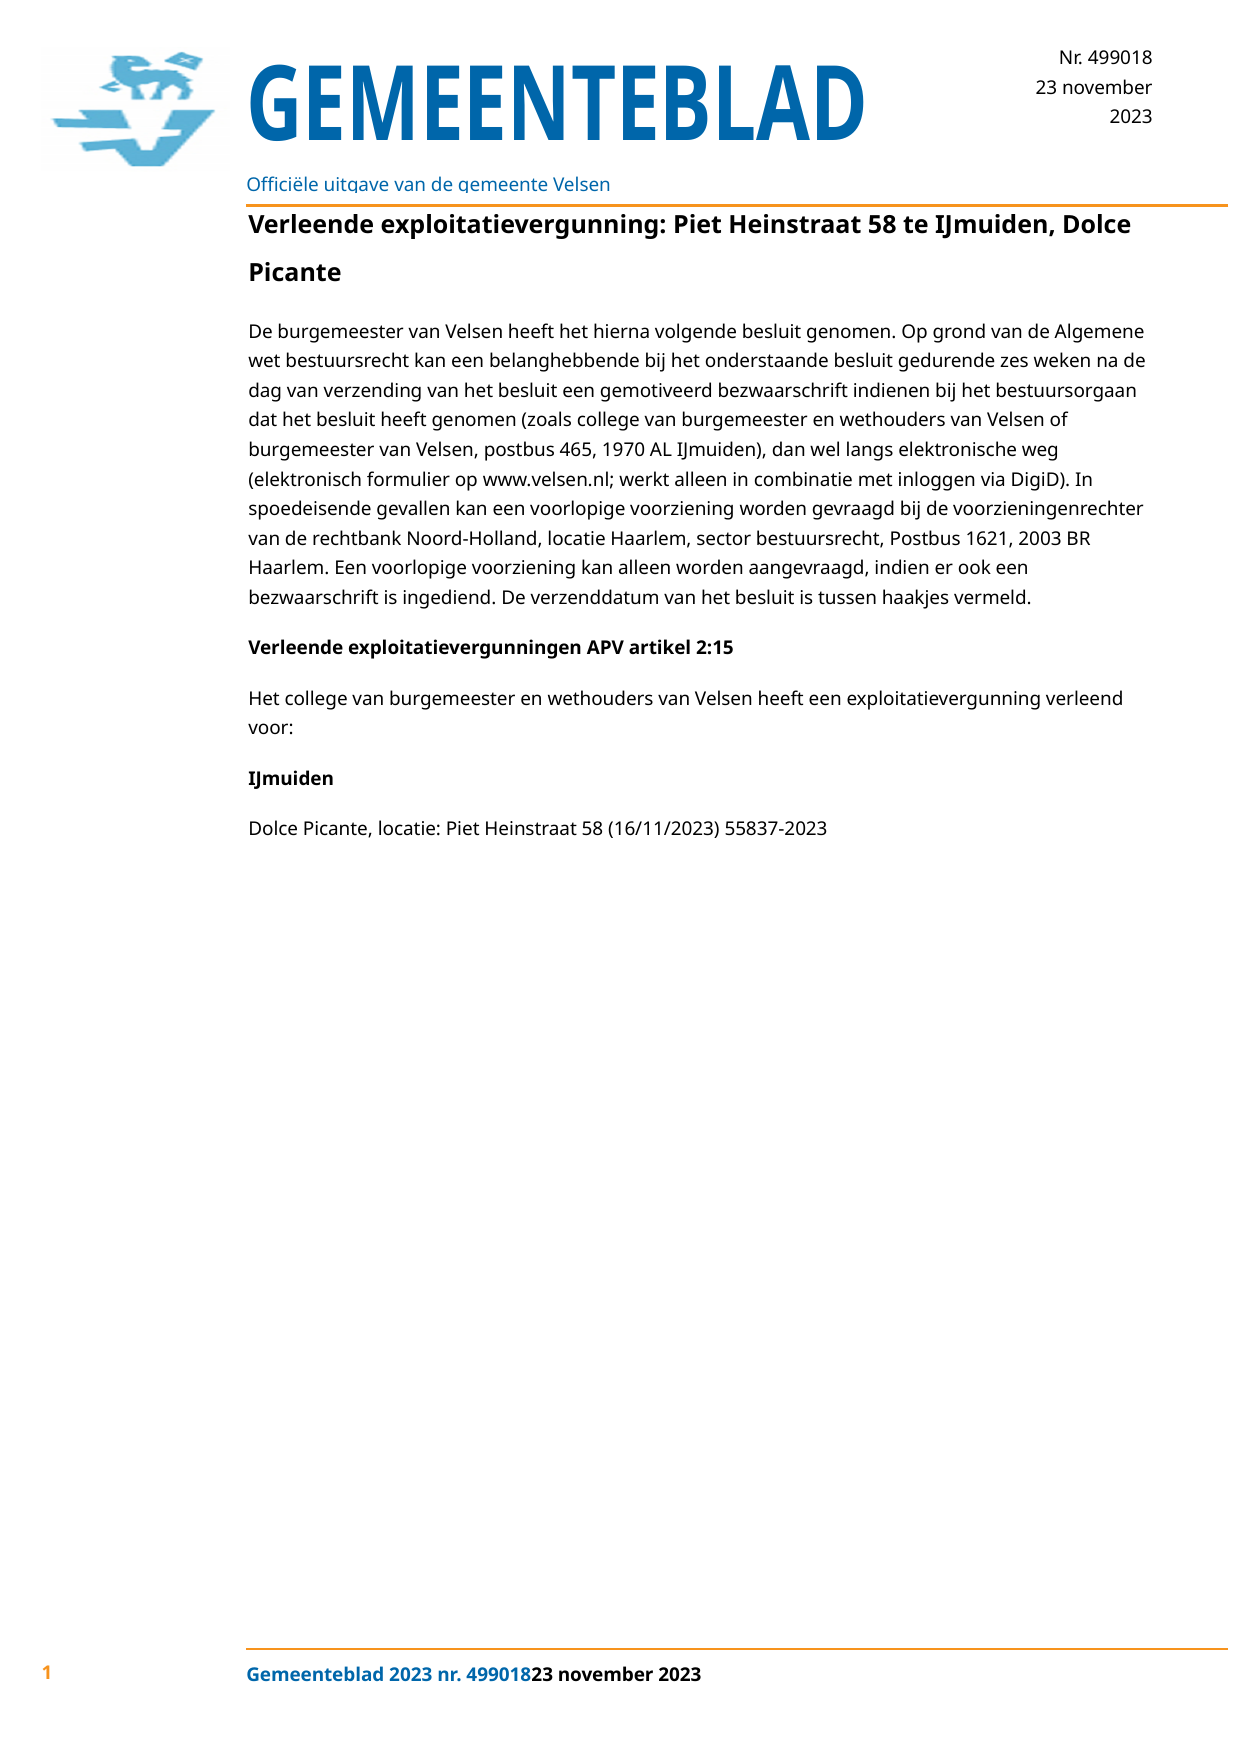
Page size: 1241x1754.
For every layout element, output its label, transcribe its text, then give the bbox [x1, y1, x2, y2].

text Verleende exploitatievergunningen APV artikel 2:15 [248, 634, 1152, 660]
text IJmuiden [248, 765, 1152, 791]
text Het college van burgemeester en wethouders van Velsen heeft een exploitatievergunning verleend voor: [248, 685, 1152, 740]
picture [41, 47, 231, 172]
text De burgemeester van Velsen heeft het hierna volgende besluit genomen. Op grond van de Algemene wet bestuursrecht kan een belanghebbende bij het onderstaande besluit gedurende zes weken na de dag van verzending van het besluit een gemotiveerd bezwaarschrift indienen bij het bestuursorgaan dat het besluit heeft genomen (zoals college van burgemeester en wethouders van Velsen of burgemeester van Velsen, postbus 465, 1970 AL IJmuiden), dan wel langs elektronische weg (elektronisch formulier op www.velsen.nl; werkt alleen in combinatie met inloggen via DigiD). In spoedeisende gevallen kan een voorlopige voorziening worden gevraagd bij de voorzieningenrechter van de rechtbank Noord-Holland, locatie Haarlem, sector bestuursrecht, Postbus 1621, 2003 BR Haarlem. Een voorlopige voorziening kan alleen worden aangevraagd, indien er ook een bezwaarschrift is ingediend. De verzenddatum van het besluit is tussen haakjes vermeld. [248, 318, 1152, 610]
text Dolce Picante, locatie: Piet Heinstraat 58 (16/11/2023) 55837-2023 [248, 815, 1152, 841]
text Verleende exploitatievergunning: Piet Heinstraat 58 te IJmuiden, Dolce Picante [248, 207, 1152, 288]
